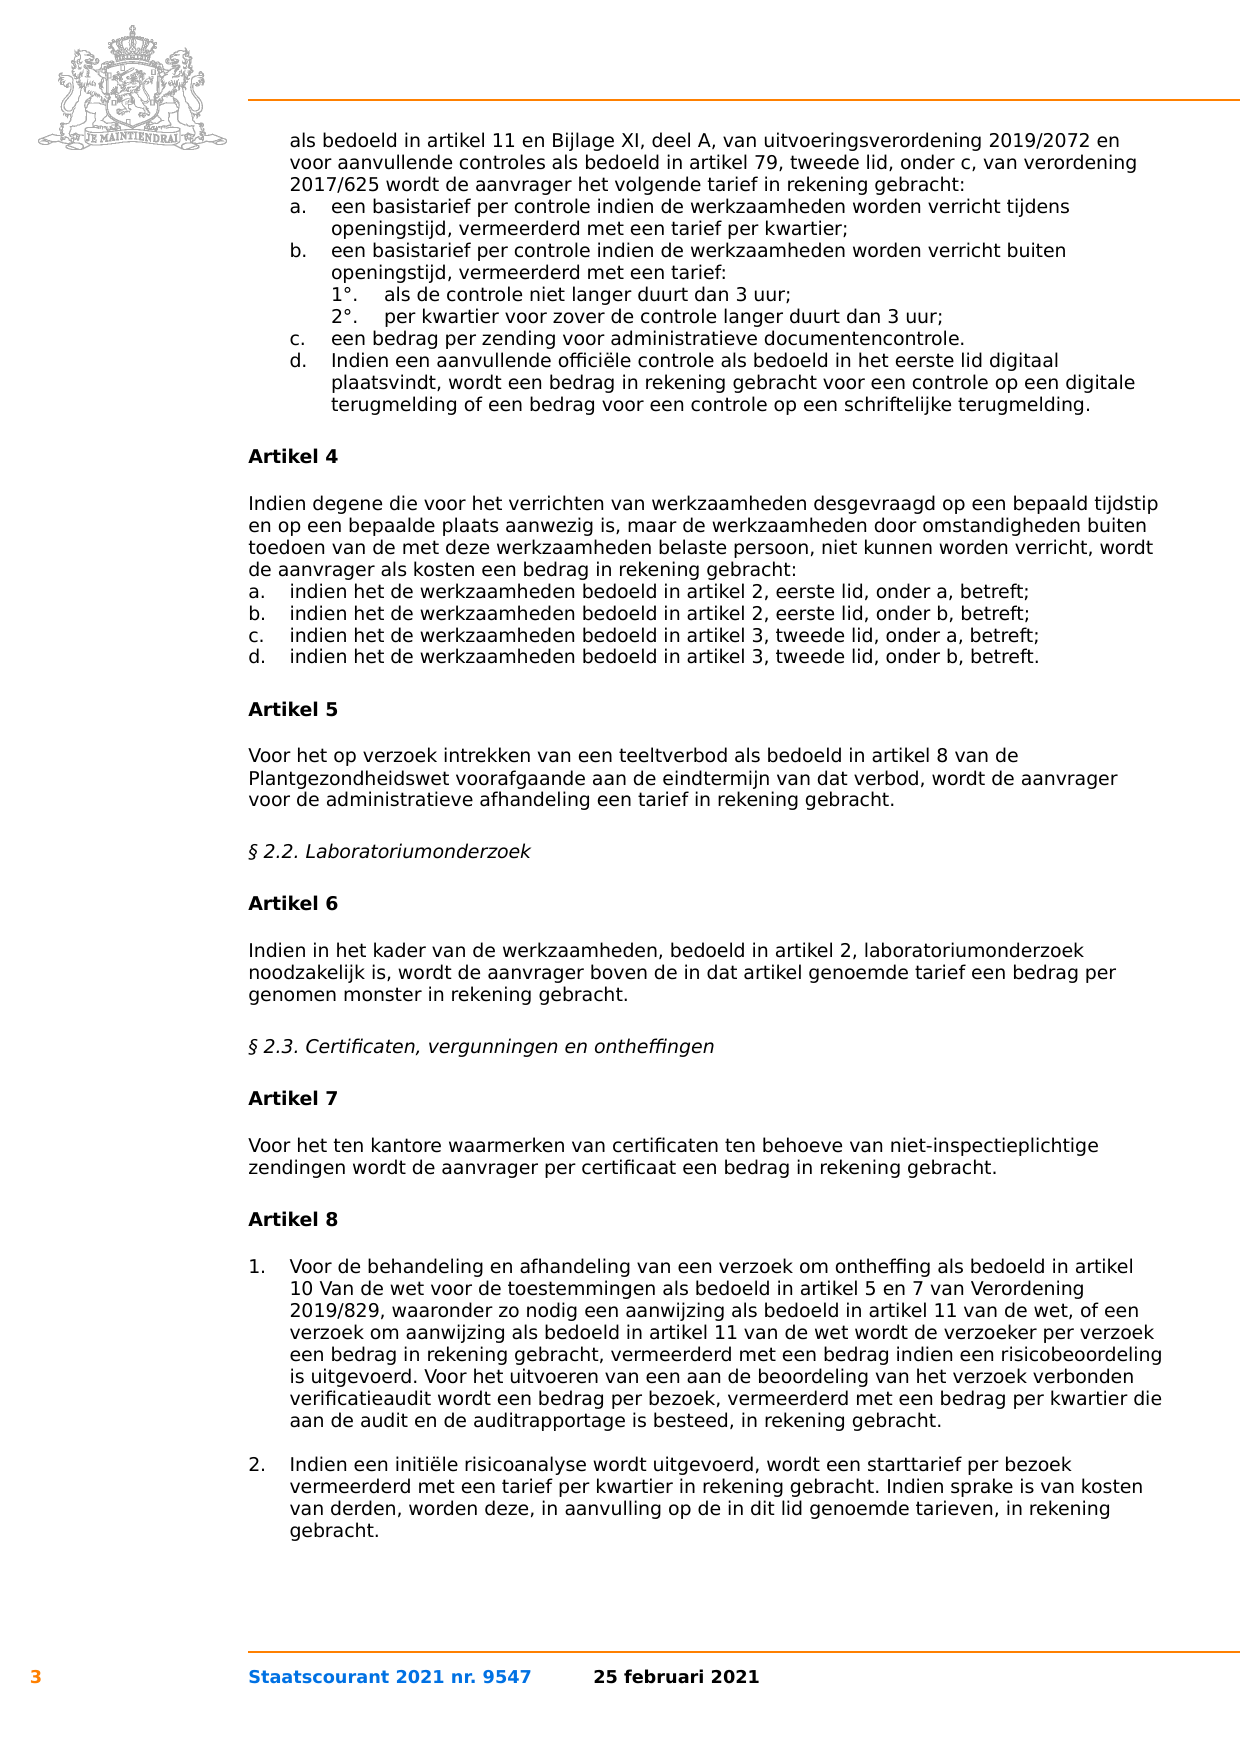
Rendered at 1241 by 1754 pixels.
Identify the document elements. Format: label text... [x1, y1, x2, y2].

text 2°. per kwartier voor zover de controle langer duurt dan 3 uur; [331, 306, 1163, 328]
text c. een bedrag per zending voor administratieve documentencontrole. [289, 328, 1163, 350]
text Voor het op verzoek intrekken van een teeltverbod als bedoeld in artikel 8 van de Plantgezondheidswet voorafgaande aan de eindtermijn van dat verbod, wordt de aanvrager voor de administratieve afhandeling een tarief in rekening gebracht. [248, 745, 1163, 811]
subtitle Artikel 4 [248, 446, 1163, 468]
text 2. Indien een initiële risicoanalyse wordt uitgevoerd, wordt een starttarief per bezoek vermeerderd met een tarief per kwartier in rekening gebracht. Indien sprake is van kosten van derden, worden deze, in aanvulling op de in dit lid genoemde tarieven, in rekening gebracht. [248, 1454, 1163, 1542]
text b. een basistarief per controle indien de werkzaamheden worden verricht buiten openingstijd, vermeerderd met een tarief: [289, 240, 1163, 284]
picture [38, 25, 227, 150]
text b. indien het de werkzaamheden bedoeld in artikel 2, eerste lid, onder b, betreft; [248, 602, 1163, 624]
subtitle § 2.3. Certificaten, vergunningen en ontheffingen [248, 1036, 1163, 1058]
text 1. Voor de behandeling en afhandeling van een verzoek om ontheffing als bedoeld in artikel 10 Van de wet voor de toestemmingen als bedoeld in artikel 5 en 7 van Verordening 2019/829, waaronder zo nodig een aanwijzing als bedoeld in artikel 11 van de wet, of een verzoek om aanwijzing als bedoeld in artikel 11 van de wet wordt de verzoeker per verzoek een bedrag in rekening gebracht, vermeerderd met een bedrag indien een risicobeoordeling is uitgevoerd. Voor het uitvoeren van een aan de beoordeling van het verzoek verbonden verificatieaudit wordt een bedrag per bezoek, vermeerderd met een bedrag per kwartier die aan de audit en de auditrapportage is besteed, in rekening gebracht. [248, 1256, 1163, 1432]
text c. indien het de werkzaamheden bedoeld in artikel 3, tweede lid, onder a, betreft; [248, 624, 1163, 646]
text Indien degene die voor het verrichten van werkzaamheden desgevraagd op een bepaald tijdstip en op een bepaalde plaats aanwezig is, maar de werkzaamheden door omstandigheden buiten toedoen van de met deze werkzaamheden belaste persoon, niet kunnen worden verricht, wordt de aanvrager als kosten een bedrag in rekening gebracht: [248, 493, 1163, 581]
text d. indien het de werkzaamheden bedoeld in artikel 3, tweede lid, onder b, betreft. [248, 646, 1163, 668]
subtitle Artikel 6 [248, 893, 1163, 915]
subtitle Artikel 7 [248, 1088, 1163, 1110]
text Voor het ten kantore waarmerken van certificaten ten behoeve van niet-inspectieplichtige zendingen wordt de aanvrager per certificaat een bedrag in rekening gebracht. [248, 1135, 1163, 1179]
text a. een basistarief per controle indien de werkzaamheden worden verricht tijdens openingstijd, vermeerderd met een tarief per kwartier; [289, 196, 1163, 240]
subtitle § 2.2. Laboratoriumonderzoek [248, 841, 1163, 863]
subtitle Artikel 8 [248, 1209, 1163, 1231]
text als bedoeld in artikel 11 en Bijlage XI, deel A, van uitvoeringsverordening 2019/2072 en voor aanvullende controles als bedoeld in artikel 79, tweede lid, onder c, van verordening 2017/625 wordt de aanvrager het volgende tarief in rekening gebracht: [248, 130, 1163, 196]
text d. Indien een aanvullende officiële controle als bedoeld in het eerste lid digitaal plaatsvindt, wordt een bedrag in rekening gebracht voor een controle op een digitale terugmelding of een bedrag voor een controle op een schriftelijke terugmelding. [289, 350, 1163, 416]
text a. indien het de werkzaamheden bedoeld in artikel 2, eerste lid, onder a, betreft; [248, 581, 1163, 602]
text Indien in het kader van de werkzaamheden, bedoeld in artikel 2, laboratoriumonderzoek noodzakelijk is, wordt de aanvrager boven de in dat artikel genoemde tarief een bedrag per genomen monster in rekening gebracht. [248, 940, 1163, 1006]
text 1°. als de controle niet langer duurt dan 3 uur; [331, 284, 1163, 306]
subtitle Artikel 5 [248, 698, 1163, 720]
